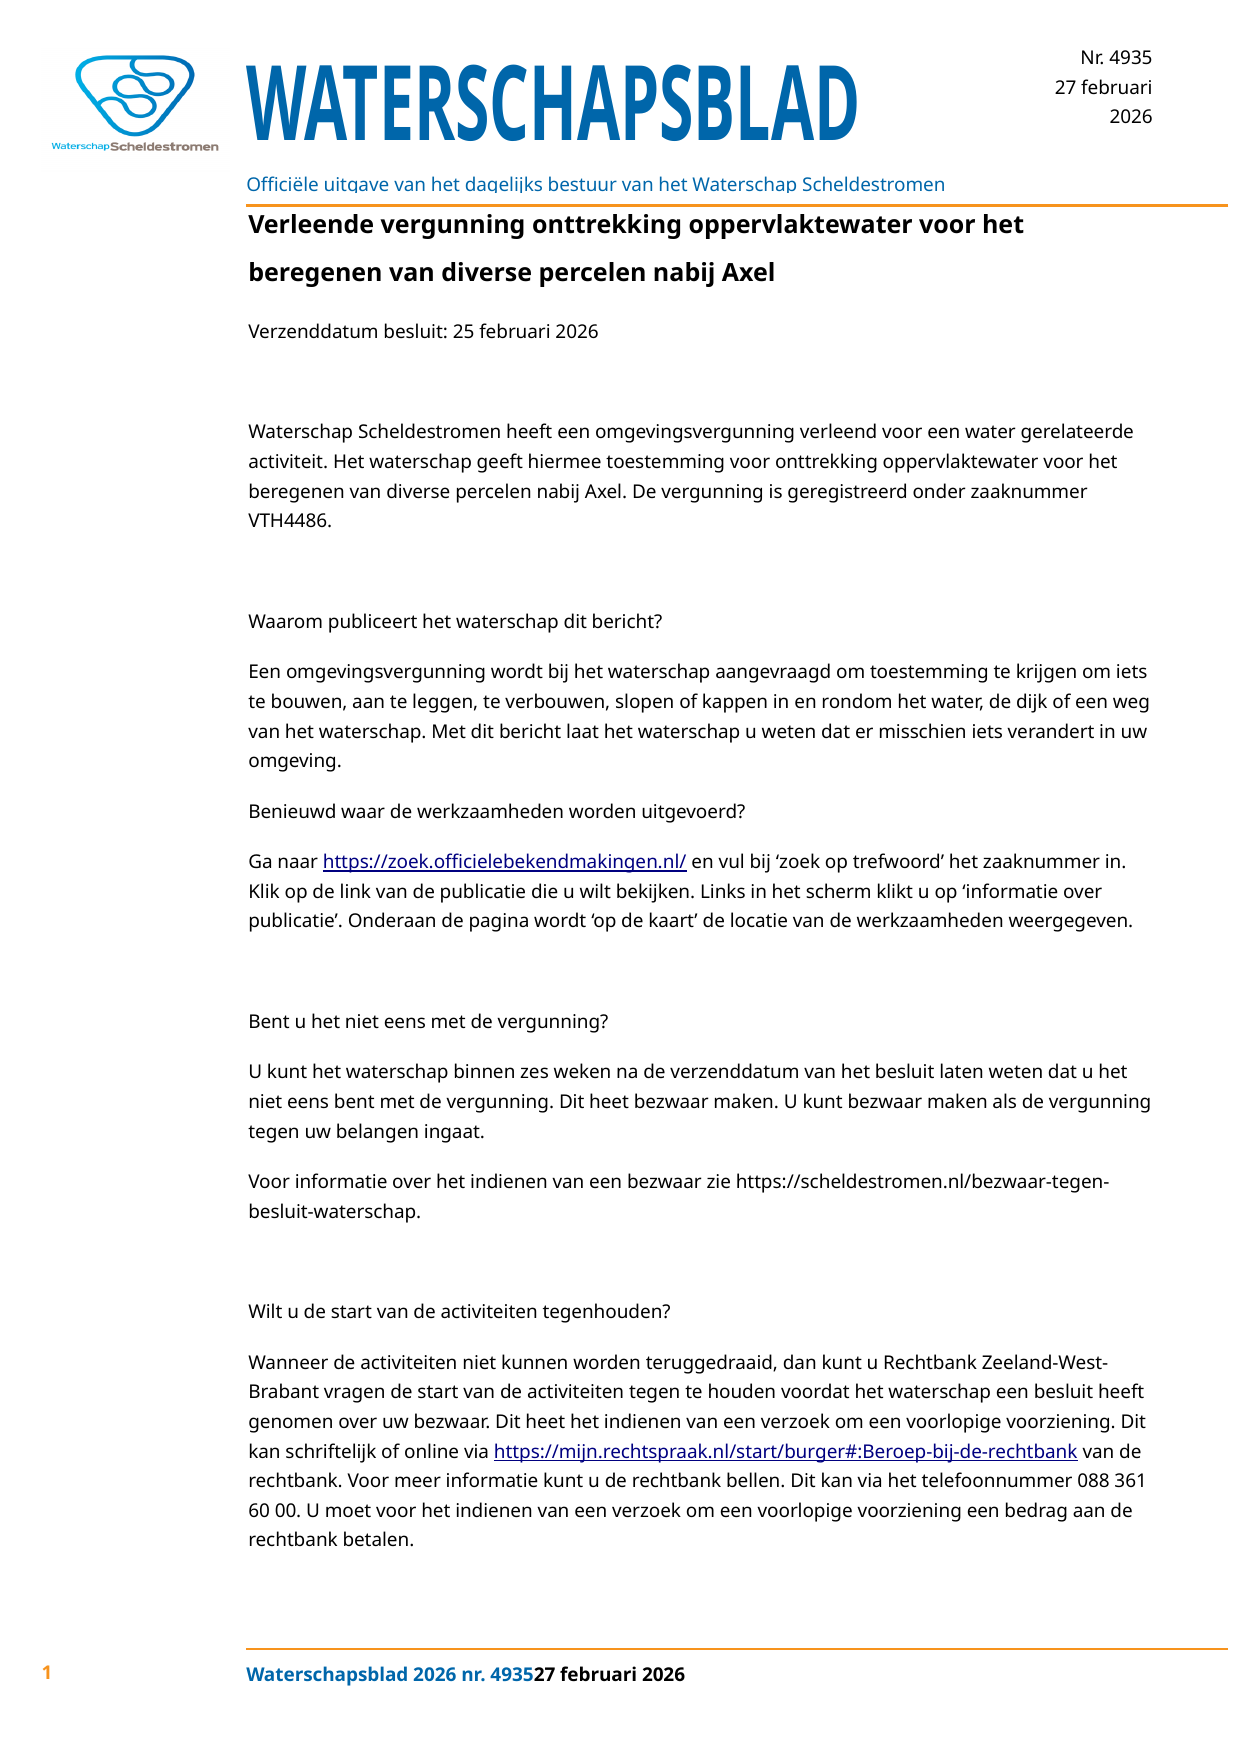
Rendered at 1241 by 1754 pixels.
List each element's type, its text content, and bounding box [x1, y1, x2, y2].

text Wilt u de start van de activiteiten tegenhouden? [248, 1299, 1152, 1324]
text Verzenddatum besluit: 25 februari 2026 [248, 318, 1152, 344]
text Waterschap Scheldestromen heeft een omgevingsvergunning verleend voor een water gerelateerde activiteit. Het waterschap geeft hiermee toestemming voor onttrekking oppervlaktewater voor het beregenen van diverse percelen nabij Axel. De vergunning is geregistreerd onder zaaknummer VTH4486. [248, 419, 1152, 533]
text Bent u het niet eens met de vergunning? [248, 1008, 1152, 1034]
picture [41, 47, 231, 172]
text Ga naar https://zoek.officielebekendmakingen.nl/ en vul bij ‘zoek op trefwoord’ het zaaknummer in. Klik op de link van de publicatie die u wilt bekijken. Links in het scherm klikt u op ‘informatie over publicatie’. Onderaan de pagina wordt ‘op de kaart’ de locatie van de werkzaamheden weergegeven. [248, 848, 1152, 933]
text Benieuwd waar de werkzaamheden worden uitgevoerd? [248, 798, 1152, 824]
text Voor informatie over het indienen van een bezwaar zie https://scheldestromen.nl/bezwaar-tegen-besluit-waterschap. [248, 1168, 1152, 1224]
text Een omgevingsvergunning wordt bij het waterschap aangevraagd om toestemming te krijgen om iets te bouwen, aan te leggen, te verbouwen, slopen of kappen in en rondom het water, de dijk of een weg van het waterschap. Met dit bericht laat het waterschap u weten dat er misschien iets verandert in uw omgeving. [248, 659, 1152, 773]
text Waarom publiceert het waterschap dit bericht? [248, 608, 1152, 634]
text Wanneer de activiteiten niet kunnen worden teruggedraaid, dan kunt u Rechtbank Zeeland-West-Brabant vragen de start van de activiteiten tegen te houden voordat het waterschap een besluit heeft genomen over uw bezwaar. Dit heet het indienen van een verzoek om een voorlopige voorziening. Dit kan schriftelijk of online via https://mijn.rechtspraak.nl/start/burger#:Beroep-bij-de-rechtbank van de rechtbank. Voor meer informatie kunt u de rechtbank bellen. Dit kan via het telefoonnummer 088 361 60 00. U moet voor het indienen van een verzoek om een voorlopige voorziening een bedrag aan de rechtbank betalen. [248, 1349, 1152, 1552]
text Verleende vergunning onttrekking oppervlaktewater voor het beregenen van diverse percelen nabij Axel [248, 207, 1152, 288]
text U kunt het waterschap binnen zes weken na de verzenddatum van het besluit laten weten dat u het niet eens bent met de vergunning. Dit heet bezwaar maken. U kunt bezwaar maken als de vergunning tegen uw belangen ingaat. [248, 1059, 1152, 1144]
